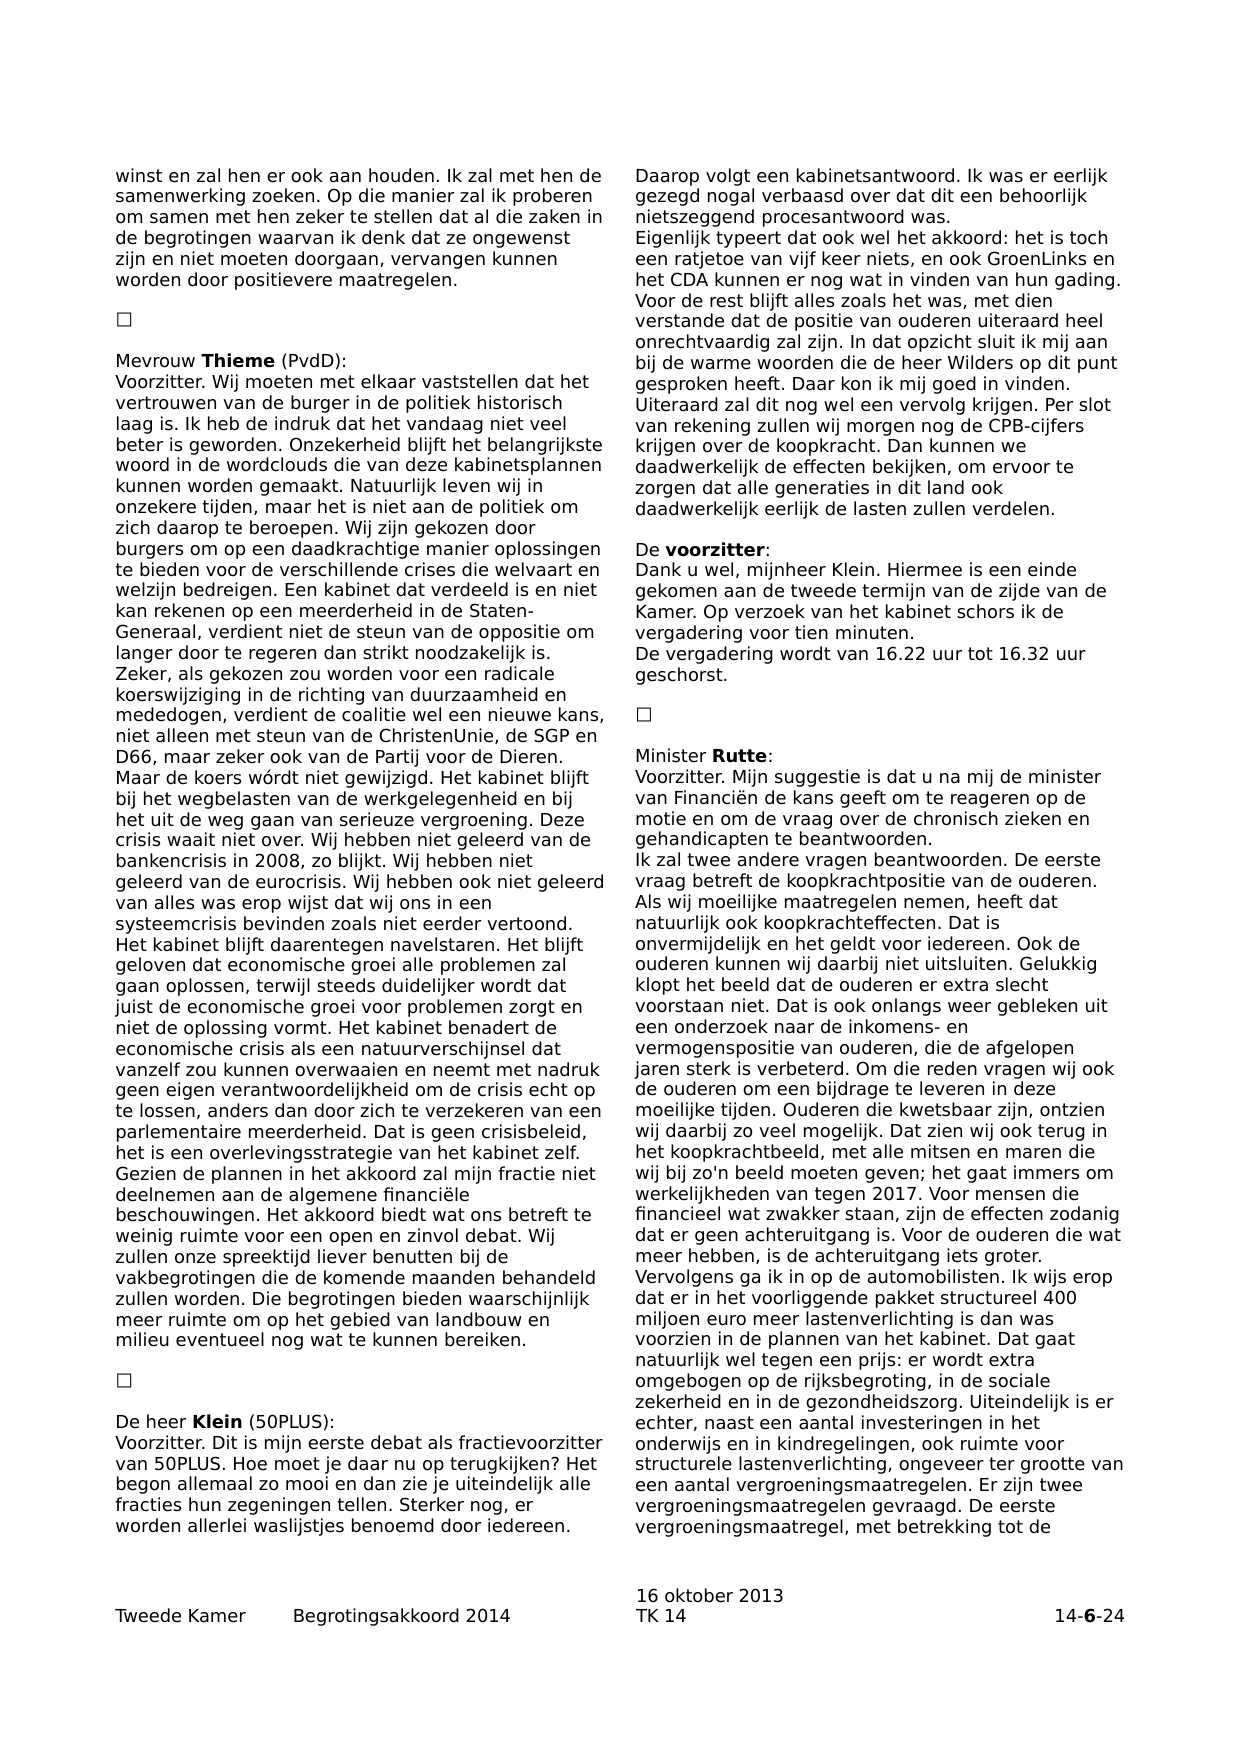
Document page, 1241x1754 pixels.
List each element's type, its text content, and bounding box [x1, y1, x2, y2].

text winst en zal hen er ook aan houden. Ik zal met hen de samenwerking zoeken. Op die manier zal ik proberen om samen met hen zeker te stellen dat al die zaken in de begrotingen waarvan ik denk dat ze ongewenst zijn en niet moeten doorgaan, vervangen kunnen worden door positievere maatregelen. [115, 165, 605, 290]
text ⬜ [115, 310, 605, 331]
text Mevrouw Thieme (PvdD): [115, 351, 605, 372]
text Eigenlijk typeert dat ook wel het akkoord: het is toch een ratjetoe van vijf keer niets, en ook GroenLinks en het CDA kunnen er nog wat in vinden van hun gading. Voor de rest blijft alles zoals het was, met dien verstande dat de positie van ouderen uiteraard heel onrechtvaardig zal zijn. In dat opzicht sluit ik mij aan bij de warme woorden die de heer Wilders op dit punt gesproken heeft. Daar kon ik mij goed in vinden. [635, 228, 1125, 394]
text Minister Rutte: [635, 746, 1125, 767]
text De vergadering wordt van 16.22 uur tot 16.32 uur geschorst. [635, 643, 1125, 685]
text Dank u wel, mijnheer Klein. Hiermee is een einde gekomen aan de tweede termijn van de zijde van de Kamer. Op verzoek van het kabinet schors ik de vergadering voor tien minuten. [635, 560, 1125, 643]
text De heer Klein (50PLUS): [115, 1412, 605, 1432]
text ⬜ [115, 1371, 605, 1392]
text ⬜ [635, 705, 1125, 726]
text Voorzitter. Dit is mijn eerste debat als fractievoorzitter van 50PLUS. Hoe moet je daar nu op terugkijken? Het begon allemaal zo mooi en dan zie je uiteindelijk alle fracties hun zegeningen tellen. Sterker nog, er worden allerlei waslijstjes benoemd door iedereen. [115, 1432, 605, 1537]
text Daarop volgt een kabinetsantwoord. Ik was er eerlijk gezegd nogal verbaasd over dat dit een behoorlijk nietszeggend procesantwoord was. [635, 165, 1125, 228]
text Voorzitter. Mijn suggestie is dat u na mij de minister van Financiën de kans geeft om te reageren op de motie en om de vraag over de chronisch zieken en gehandicapten te beantwoorden. [635, 767, 1125, 850]
text Vervolgens ga ik in op de automobilisten. Ik wijs erop dat er in het voorliggende pakket structureel 400 miljoen euro meer lastenverlichting is dan was voorzien in de plannen van het kabinet. Dat gaat natuurlijk wel tegen een prijs: er wordt extra omgebogen op de rijksbegroting, in de sociale zekerheid en in de gezondheidszorg. Uiteindelijk is er echter, naast een aantal investeringen in het onderwijs en in kindregelingen, ook ruimte voor structurele lastenverlichting, ongeveer ter grootte van een aantal vergroeningsmaatregelen. Er zijn twee vergroeningsmaatregelen gevraagd. De eerste vergroeningsmaatregel, met betrekking tot de [635, 1267, 1125, 1537]
text Uiteraard zal dit nog wel een vervolg krijgen. Per slot van rekening zullen wij morgen nog de CPB-cijfers krijgen over de koopkracht. Dan kunnen we daadwerkelijk de effecten bekijken, om ervoor te zorgen dat alle generaties in dit land ook daadwerkelijk eerlijk de lasten zullen verdelen. [635, 394, 1125, 519]
text Voorzitter. Wij moeten met elkaar vaststellen dat het vertrouwen van de burger in de politiek historisch laag is. Ik heb de indruk dat het vandaag niet veel beter is geworden. Onzekerheid blijft het belangrijkste woord in de wordclouds die van deze kabinetsplannen kunnen worden gemaakt. Natuurlijk leven wij in onzekere tijden, maar het is niet aan de politiek om zich daarop te beroepen. Wij zijn gekozen door burgers om op een daadkrachtige manier oplossingen te bieden voor de verschillende crises die welvaart en welzijn bedreigen. Een kabinet dat verdeeld is en niet kan rekenen op een meerderheid in de Staten-Generaal, verdient niet de steun van de oppositie om langer door te regeren dan strikt noodzakelijk is. Zeker, als gekozen zou worden voor een radicale koerswijziging in de richting van duurzaamheid en mededogen, verdient de coalitie wel een nieuwe kans, niet alleen met steun van de ChristenUnie, de SGP en D66, maar zeker ook van de Partij voor de Dieren. Maar de koers wórdt niet gewijzigd. Het kabinet blijft bij het wegbelasten van de werkgelegenheid en bij het uit de weg gaan van serieuze vergroening. Deze crisis waait niet over. Wij hebben niet geleerd van de bankencrisis in 2008, zo blijkt. Wij hebben niet geleerd van de eurocrisis. Wij hebben ook niet geleerd van alles was erop wijst dat wij ons in een systeemcrisis bevinden zoals niet eerder vertoond. Het kabinet blijft daarentegen navelstaren. Het blijft geloven dat economische groei alle problemen zal gaan oplossen, terwijl steeds duidelijker wordt dat juist de economische groei voor problemen zorgt en niet de oplossing vormt. Het kabinet benadert de economische crisis als een natuurverschijnsel dat vanzelf zou kunnen overwaaien en neemt met nadruk geen eigen verantwoordelijkheid om de crisis echt op te lossen, anders dan door zich te verzekeren van een parlementaire meerderheid. Dat is geen crisisbeleid, het is een overlevingsstrategie van het kabinet zelf. Gezien de plannen in het akkoord zal mijn fractie niet deelnemen aan de algemene financiële beschouwingen. Het akkoord biedt wat ons betreft te weinig ruimte voor een open en zinvol debat. Wij zullen onze spreektijd liever benutten bij de vakbegrotingen die de komende maanden behandeld zullen worden. Die begrotingen bieden waarschijnlijk meer ruimte om op het gebied van landbouw en milieu eventueel nog wat te kunnen bereiken. [115, 372, 605, 1351]
text Ik zal twee andere vragen beantwoorden. De eerste vraag betreft de koopkrachtpositie van de ouderen. Als wij moeilijke maatregelen nemen, heeft dat natuurlijk ook koopkrachteffecten. Dat is onvermijdelijk en het geldt voor iedereen. Ook de ouderen kunnen wij daarbij niet uitsluiten. Gelukkig klopt het beeld dat de ouderen er extra slecht voorstaan niet. Dat is ook onlangs weer gebleken uit een onderzoek naar de inkomens- en vermogenspositie van ouderen, die de afgelopen jaren sterk is verbeterd. Om die reden vragen wij ook de ouderen om een bijdrage te leveren in deze moeilijke tijden. Ouderen die kwetsbaar zijn, ontzien wij daarbij zo veel mogelijk. Dat zien wij ook terug in het koopkrachtbeeld, met alle mitsen en maren die wij bij zo'n beeld moeten geven; het gaat immers om werkelijkheden van tegen 2017. Voor mensen die financieel wat zwakker staan, zijn de effecten zodanig dat er geen achteruitgang is. Voor de ouderen die wat meer hebben, is de achteruitgang iets groter. [635, 850, 1125, 1267]
text De voorzitter: [635, 539, 1125, 560]
